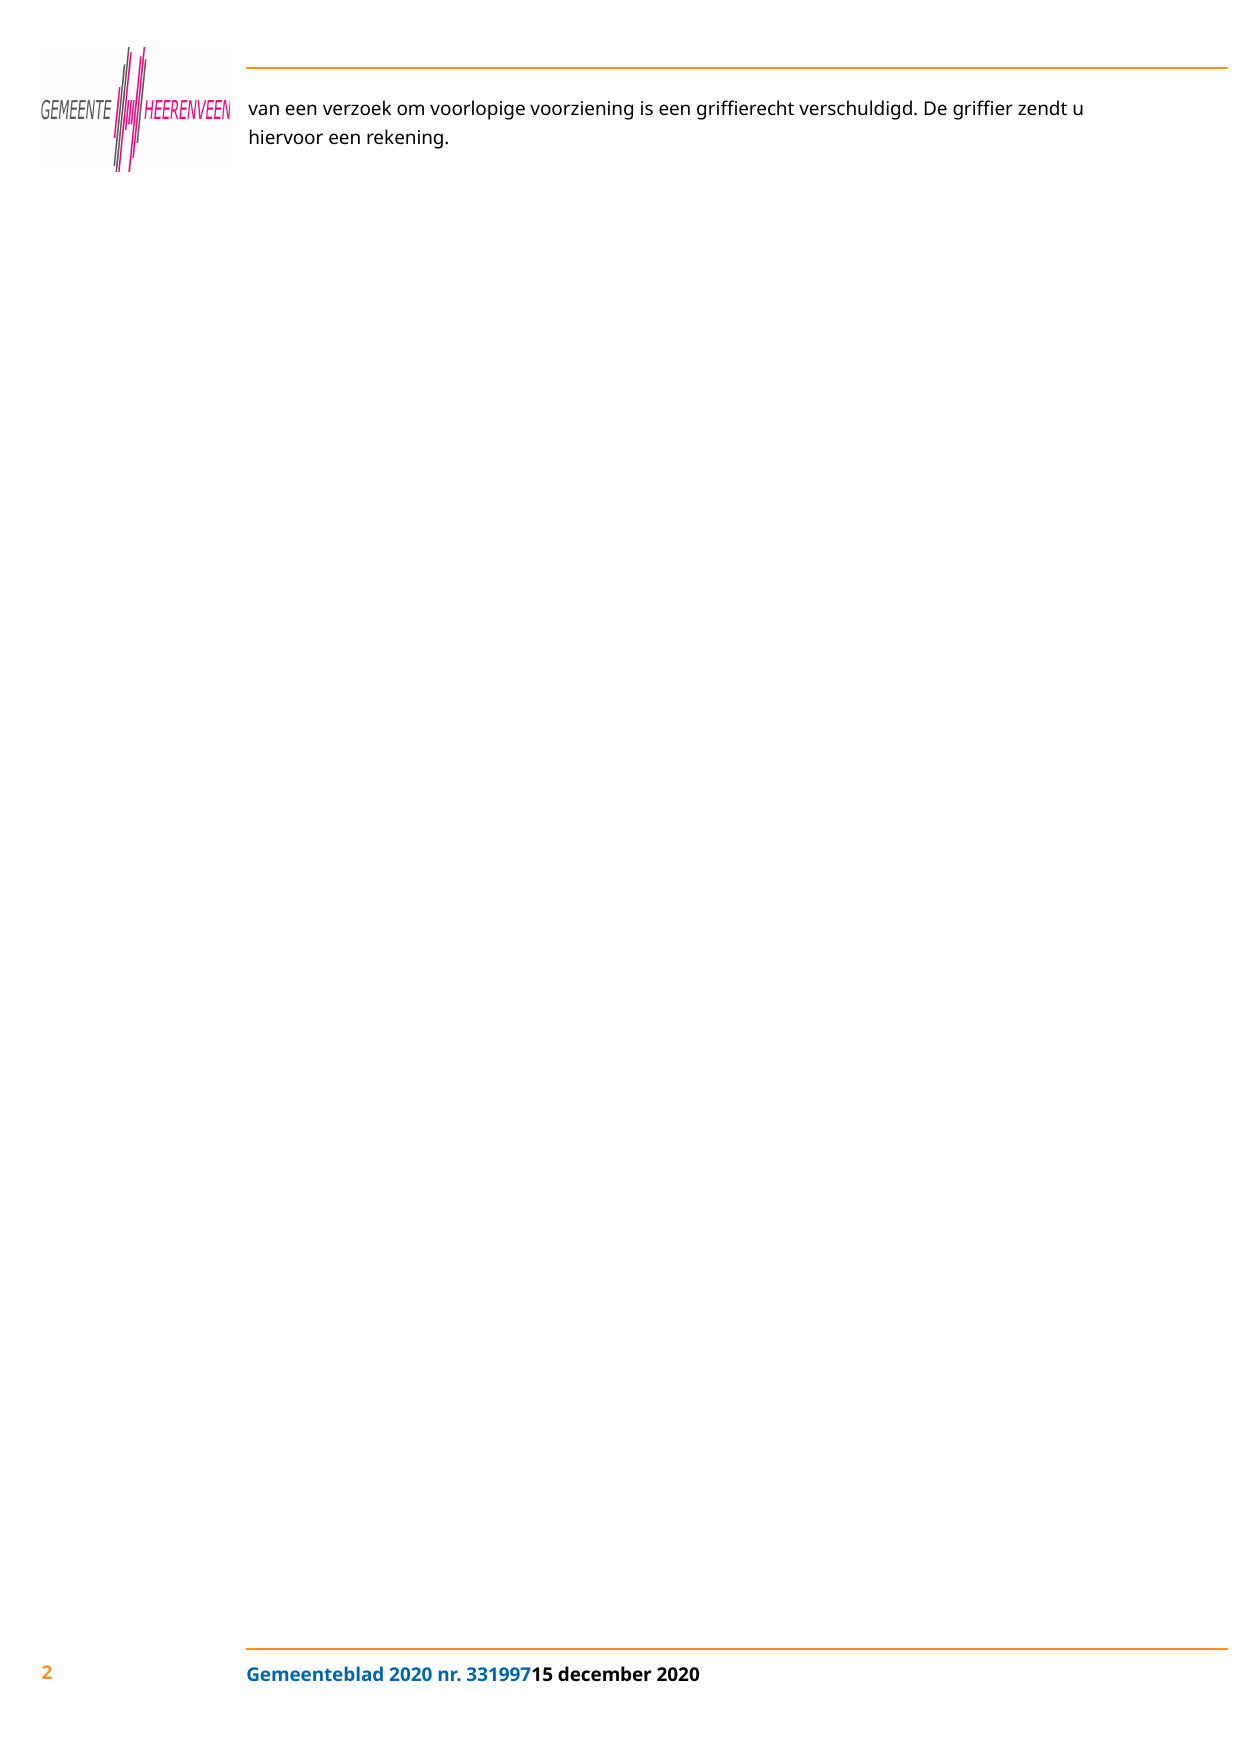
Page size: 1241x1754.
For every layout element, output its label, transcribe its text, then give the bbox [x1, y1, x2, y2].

text van een verzoek om voorlopige voorziening is een griffierecht verschuldigd. De griffier zendt u hiervoor een rekening. [248, 95, 1152, 150]
picture [41, 47, 231, 172]
